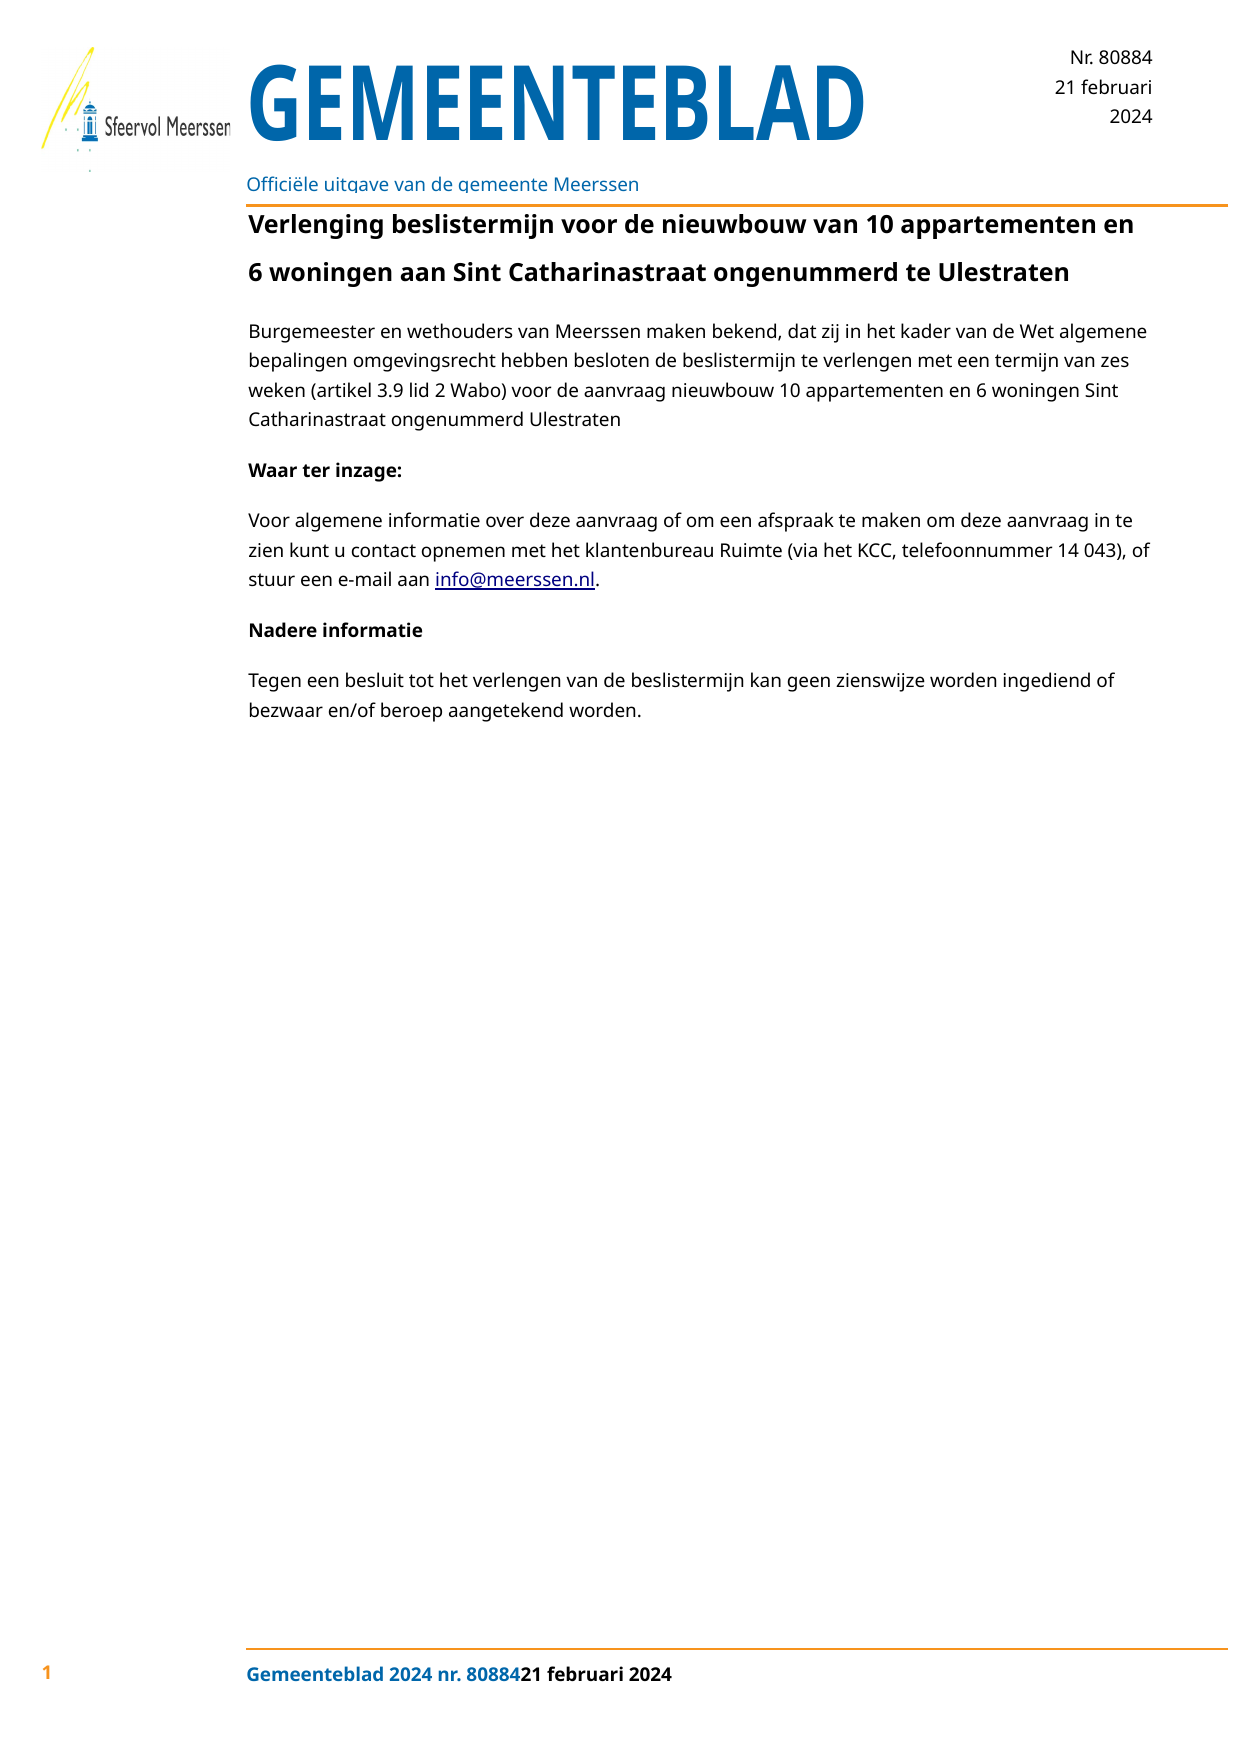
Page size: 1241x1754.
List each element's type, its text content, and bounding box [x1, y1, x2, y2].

text Voor algemene informatie over deze aanvraag of om een afspraak te maken om deze aanvraag in te zien kunt u contact opnemen met het klantenbureau Ruimte (via het KCC, telefoonnummer 14 043), of stuur een e-mail aan info@meerssen.nl. [248, 507, 1152, 592]
picture [41, 47, 231, 172]
text Waar ter inzage: [248, 457, 1152, 483]
text Tegen een besluit tot het verlengen van de beslistermijn kan geen zienswijze worden ingediend of bezwaar en/of beroep aangetekend worden. [248, 667, 1152, 723]
text Nadere informatie [248, 617, 1152, 643]
text Burgemeester en wethouders van Meerssen maken bekend, dat zij in het kader van de Wet algemene bepalingen omgevingsrecht hebben besloten de beslistermijn te verlengen met een termijn van zes weken (artikel 3.9 lid 2 Wabo) voor de aanvraag nieuwbouw 10 appartementen en 6 woningen Sint Catharinastraat ongenummerd Ulestraten [248, 318, 1152, 432]
text Verlenging beslistermijn voor de nieuwbouw van 10 appartementen en 6 woningen aan Sint Catharinastraat ongenummerd te Ulestraten [248, 207, 1152, 288]
